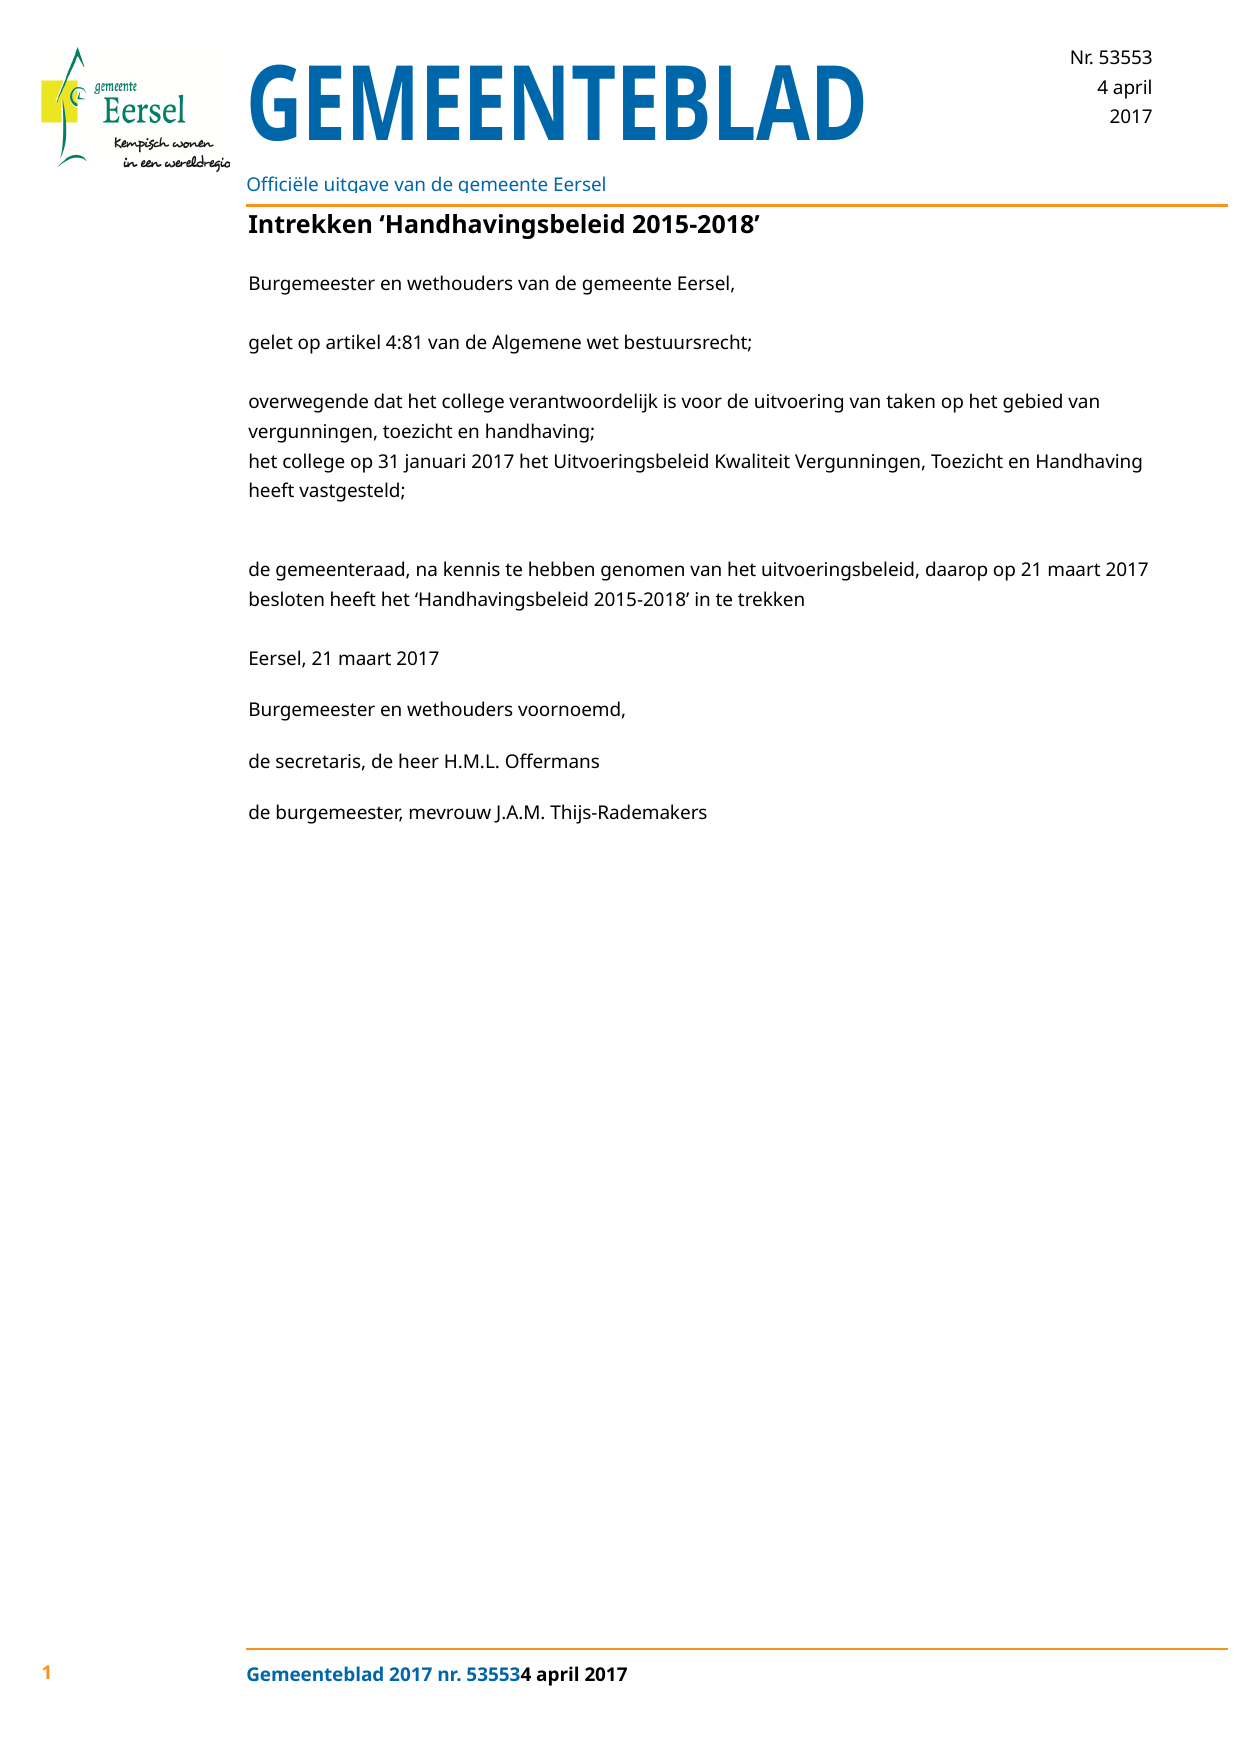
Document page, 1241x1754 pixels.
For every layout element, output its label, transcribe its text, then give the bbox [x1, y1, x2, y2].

text de burgemeester, mevrouw J.A.M. Thijs-Rademakers [248, 799, 1152, 825]
text overwegende dat het college verantwoordelijk is voor de uitvoering van taken op het gebied van vergunningen, toezicht en handhaving; [248, 389, 1152, 444]
picture [41, 47, 231, 172]
text de secretaris, de heer H.M.L. Offermans [248, 748, 1152, 774]
text Intrekken ‘Handhavingsbeleid 2015-2018’ [248, 207, 1152, 241]
text gelet op artikel 4:81 van de Algemene wet bestuursrecht; [248, 329, 1152, 355]
text Burgemeester en wethouders van de gemeente Eersel, [248, 270, 1152, 296]
text Burgemeester en wethouders voornoemd, [248, 696, 1152, 722]
text de gemeenteraad, na kennis te hebben genomen van het uitvoeringsbeleid, daarop op 21 maart 2017 besloten heeft het ‘Handhavingsbeleid 2015-2018’ in te trekken [248, 556, 1152, 612]
text het college op 31 januari 2017 het Uitvoeringsbeleid Kwaliteit Vergunningen, Toezicht en Handhaving heeft vastgesteld; [248, 448, 1152, 503]
text Eersel, 21 maart 2017 [248, 645, 1152, 671]
